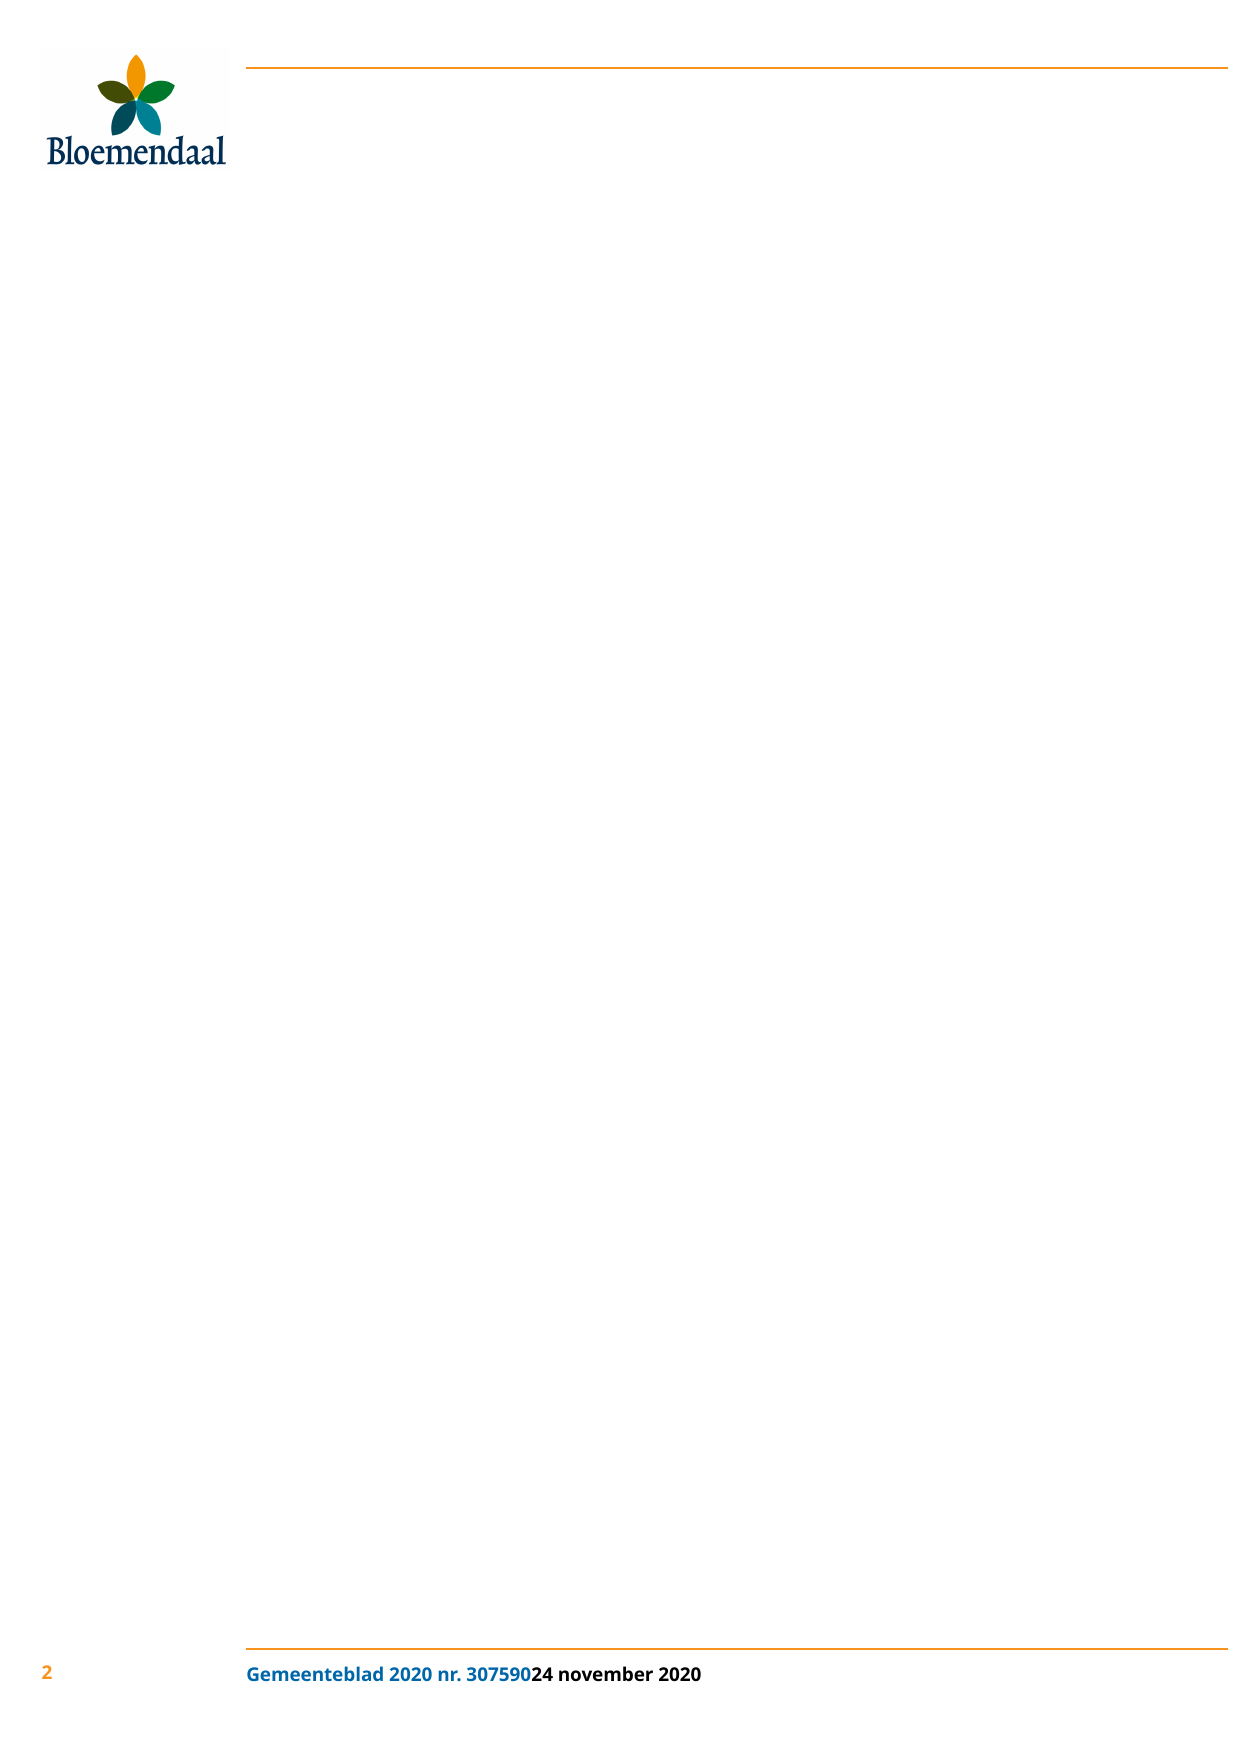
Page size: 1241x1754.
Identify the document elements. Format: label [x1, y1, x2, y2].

picture [41, 47, 231, 172]
